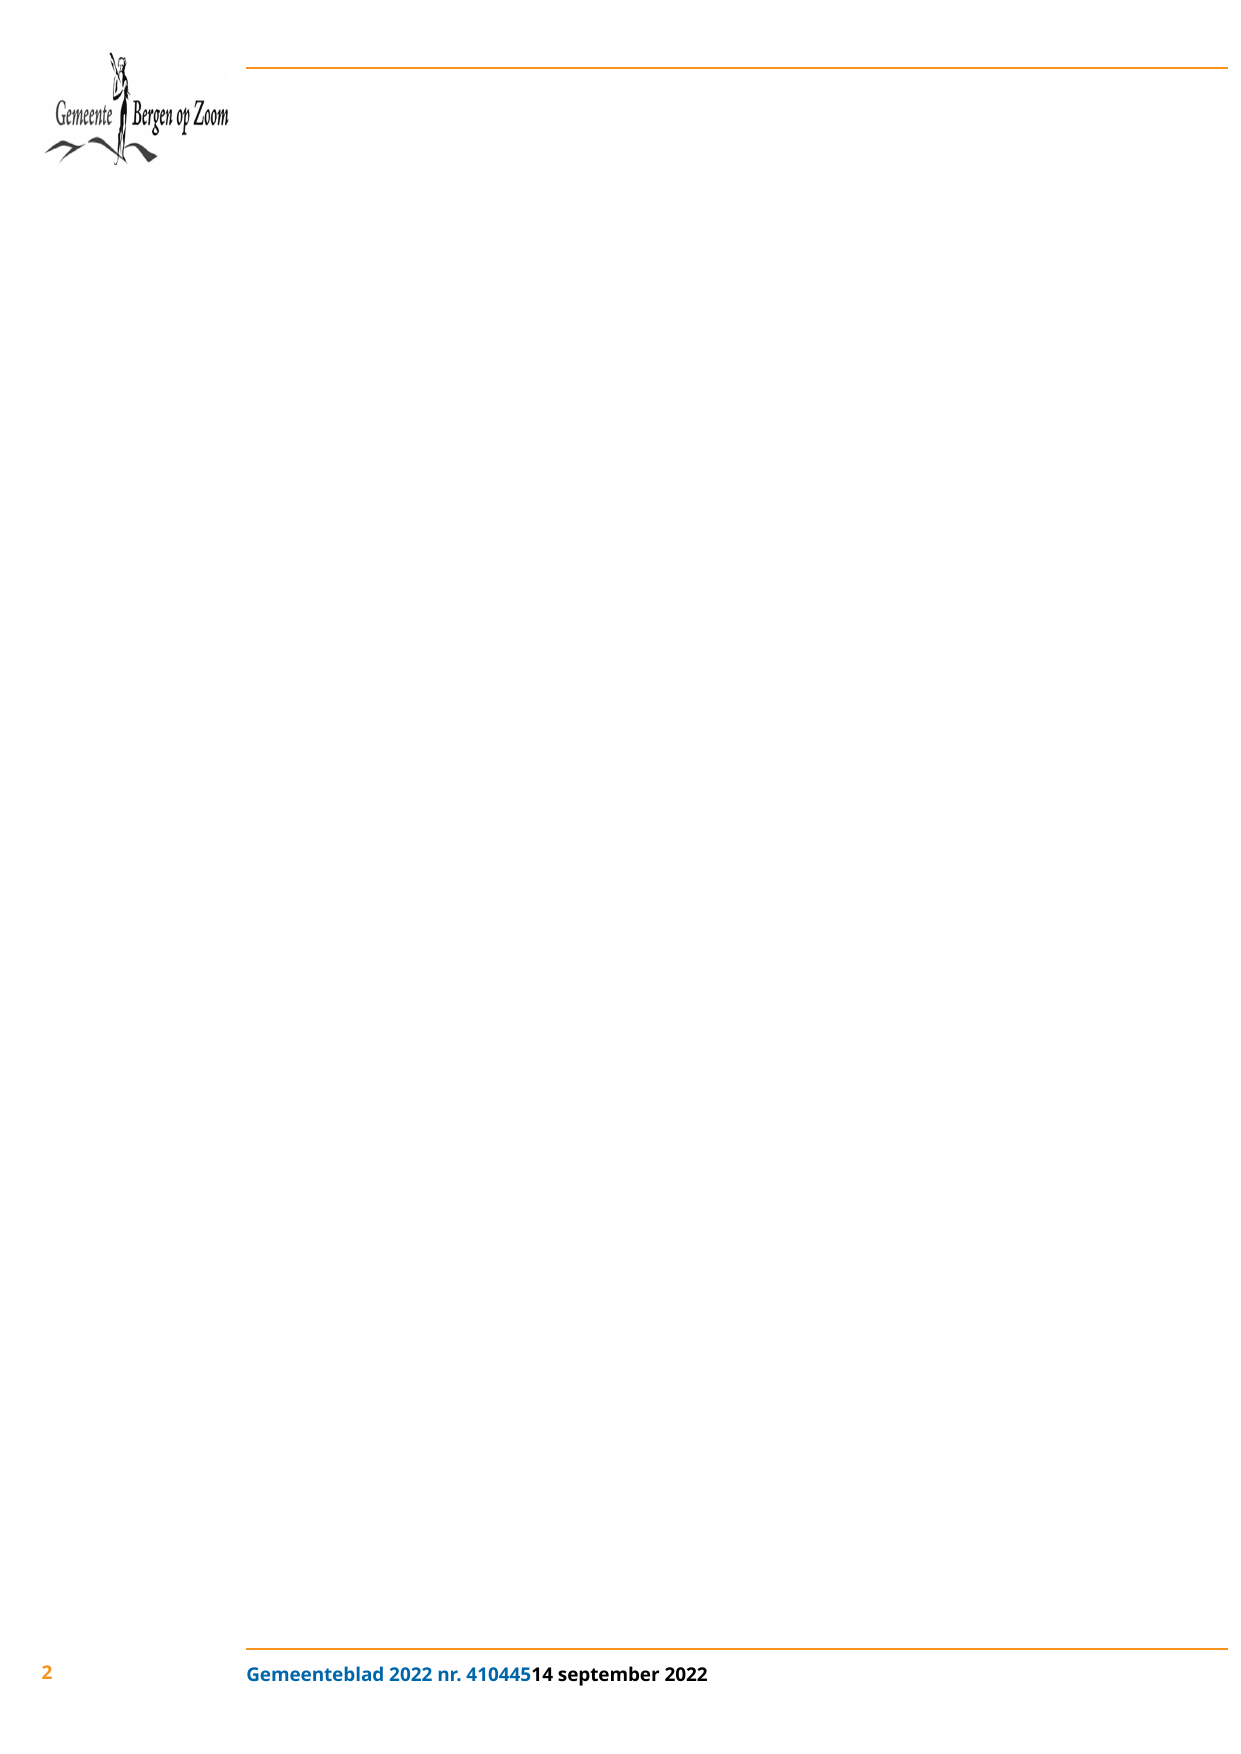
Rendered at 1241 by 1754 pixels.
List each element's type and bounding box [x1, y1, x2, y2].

picture [41, 47, 231, 172]
